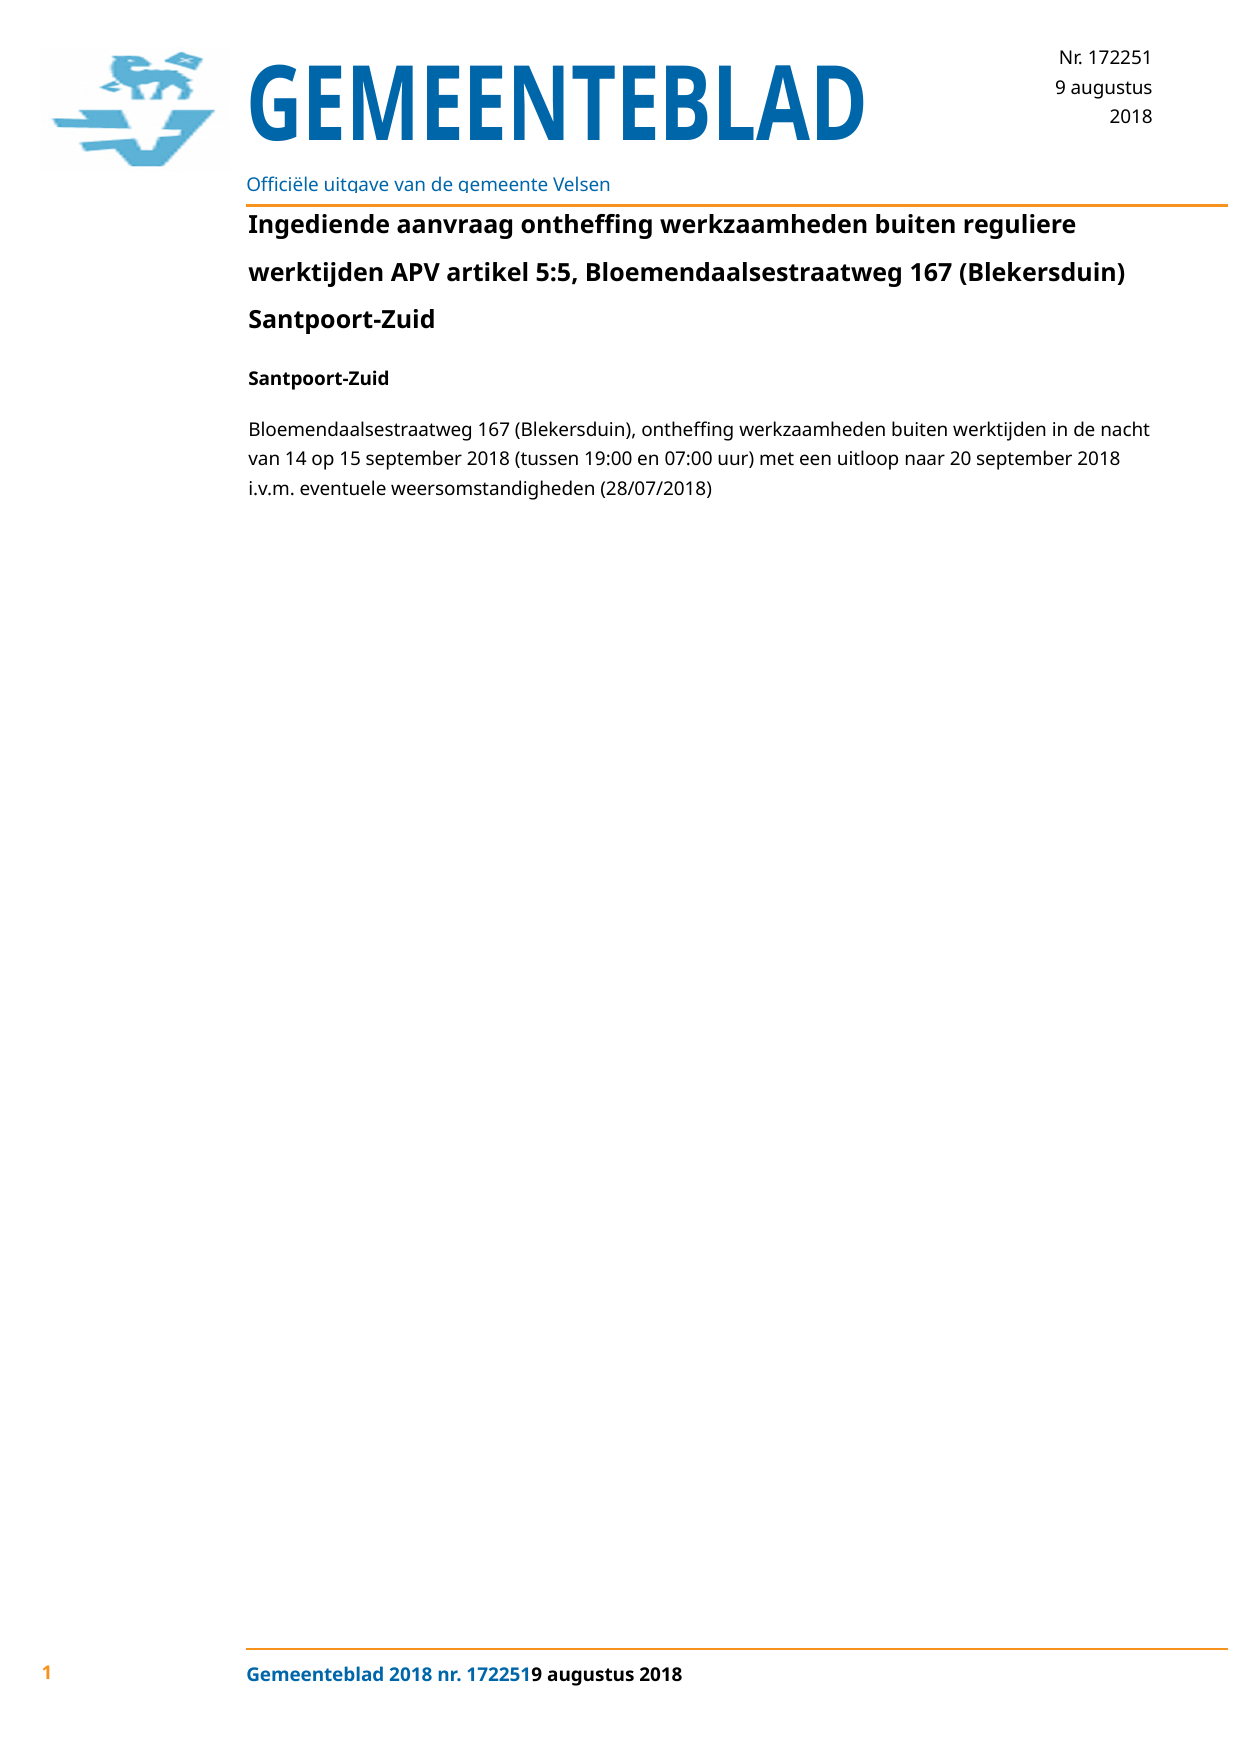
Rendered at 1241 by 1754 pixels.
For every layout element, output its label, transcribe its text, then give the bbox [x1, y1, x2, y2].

text Bloemendaalsestraatweg 167 (Blekersduin), ontheffing werkzaamheden buiten werktijden in de nacht van 14 op 15 september 2018 (tussen 19:00 en 07:00 uur) met een uitloop naar 20 september 2018 i.v.m. eventuele weersomstandigheden (28/07/2018) [248, 416, 1152, 501]
picture [41, 47, 231, 172]
text Ingediende aanvraag ontheffing werkzaamheden buiten reguliere werktijden APV artikel 5:5, Bloemendaalsestraatweg 167 (Blekersduin) Santpoort-Zuid [248, 207, 1152, 336]
text Santpoort-Zuid [248, 366, 1152, 391]
